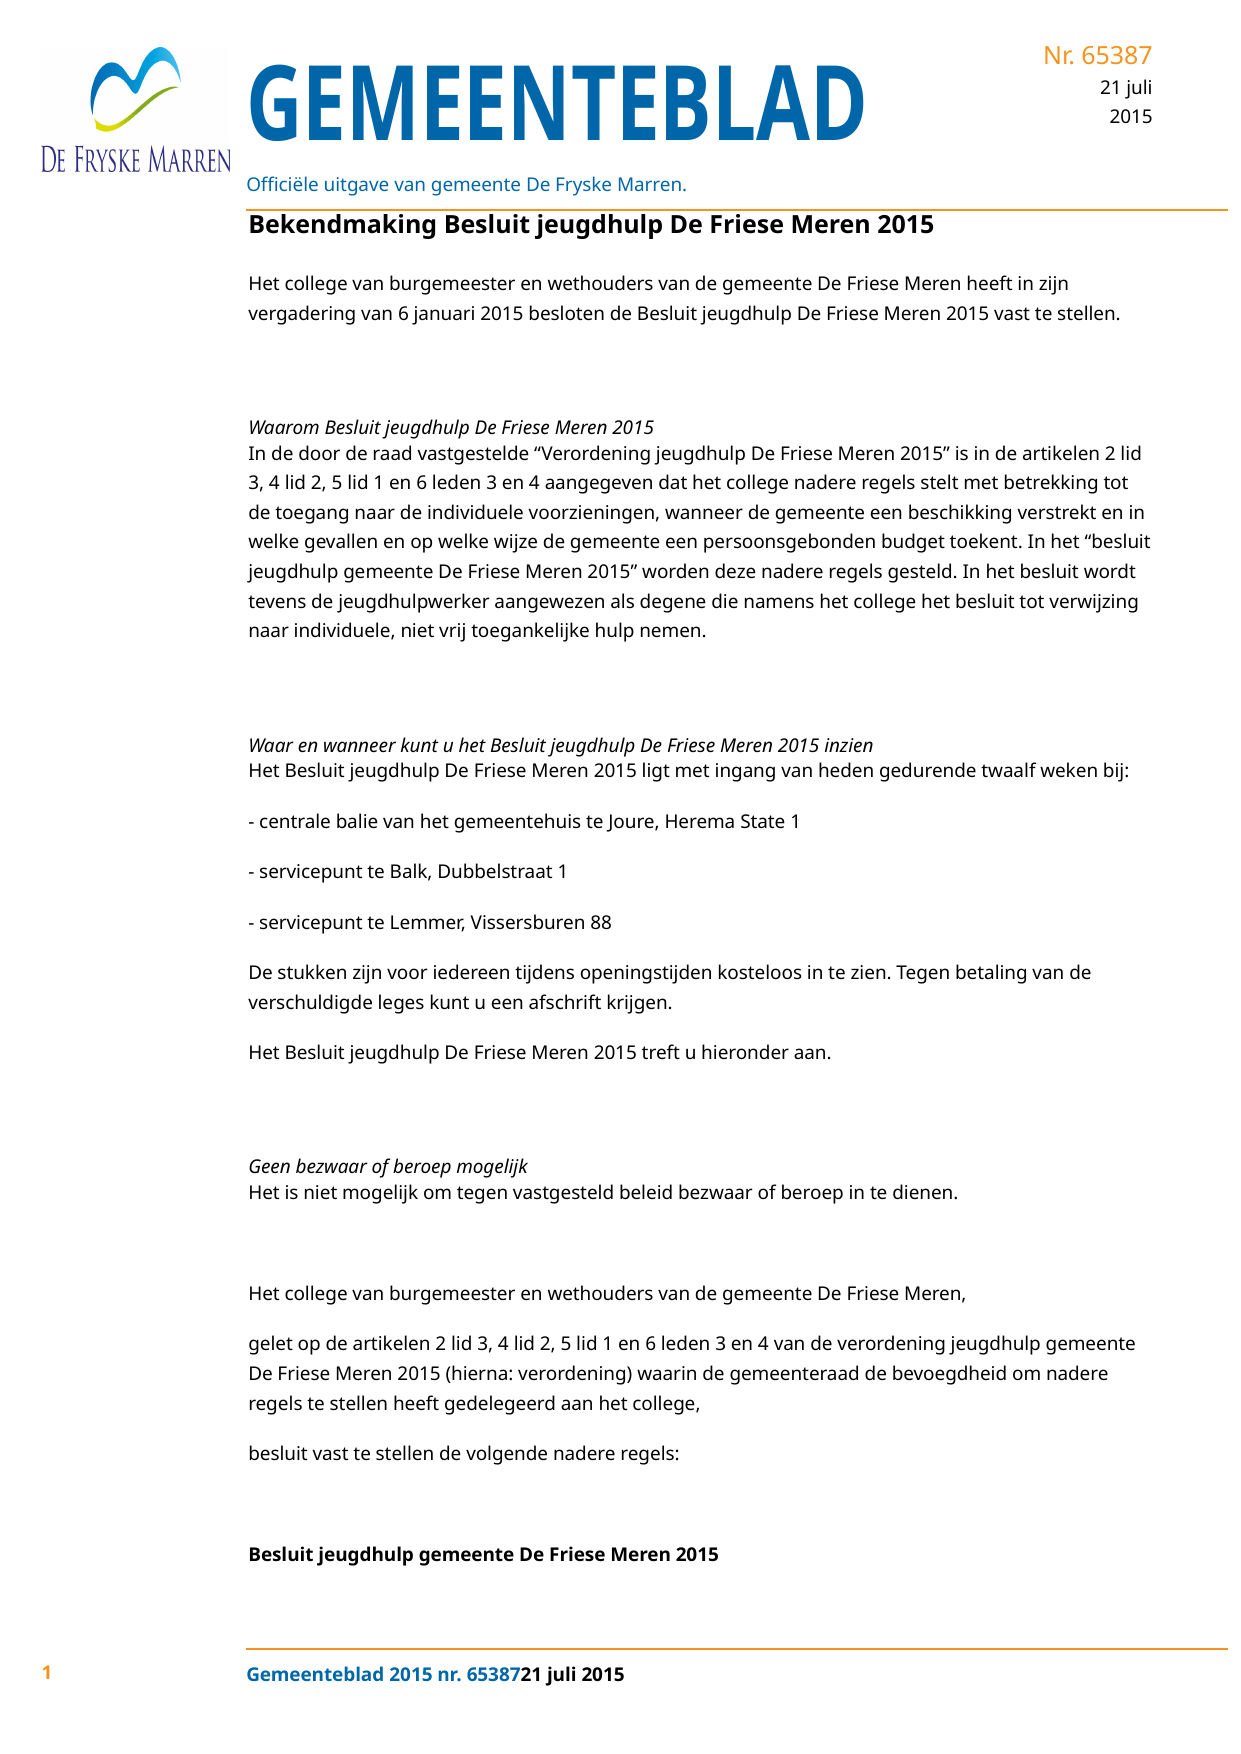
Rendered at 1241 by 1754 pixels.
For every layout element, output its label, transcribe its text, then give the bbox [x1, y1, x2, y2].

text - servicepunt te Lemmer, Vissersburen 88 [248, 909, 1152, 934]
text In de door de raad vastgestelde “Verordening jeugdhulp De Friese Meren 2015” is in de artikelen 2 lid 3, 4 lid 2, 5 lid 1 en 6 leden 3 en 4 aangegeven dat het college nadere regels stelt met betrekking tot de toegang naar de individuele voorzieningen, wanneer de gemeente een beschikking verstrekt en in welke gevallen en op welke wijze de gemeente een persoonsgebonden budget toekent. In het “besluit jeugdhulp gemeente De Friese Meren 2015” worden deze nadere regels gesteld. In het besluit wordt tevens de jeugdhulpwerker aangewezen als degene die namens het college het besluit tot verwijzing naar individuele, niet vrij toegankelijke hulp nemen. [248, 440, 1152, 643]
text Geen bezwaar of beroep mogelijk [248, 1154, 1152, 1179]
text De stukken zijn voor iedereen tijdens openingstijden kosteloos in te zien. Tegen betaling van de verschuldigde leges kunt u een afschrift krijgen. [248, 959, 1152, 1014]
text Waar en wanneer kunt u het Besluit jeugdhulp De Friese Meren 2015 inzien [248, 732, 1152, 758]
text Het Besluit jeugdhulp De Friese Meren 2015 ligt met ingang van heden gedurende twaalf weken bij: [248, 758, 1152, 783]
text Het college van burgemeester en wethouders van de gemeente De Friese Meren, [248, 1280, 1152, 1306]
text - centrale balie van het gemeentehuis te Joure, Herema State 1 [248, 808, 1152, 834]
text gelet op de artikelen 2 lid 3, 4 lid 2, 5 lid 1 en 6 leden 3 en 4 van de verordening jeugdhulp gemeente De Friese Meren 2015 (hierna: verordening) waarin de gemeenteraad de bevoegdheid om nadere regels te stellen heeft gedelegeerd aan het college, [248, 1331, 1152, 1416]
picture [41, 47, 231, 172]
text - servicepunt te Balk, Dubbelstraat 1 [248, 858, 1152, 884]
text Besluit jeugdhulp gemeente De Friese Meren 2015 [248, 1541, 1152, 1567]
text Het college van burgemeester en wethouders van de gemeente De Friese Meren heeft in zijn vergadering van 6 januari 2015 besloten de Besluit jeugdhulp De Friese Meren 2015 vast te stellen. [248, 270, 1152, 326]
text Waarom Besluit jeugdhulp De Friese Meren 2015 [248, 414, 1152, 440]
text Het Besluit jeugdhulp De Friese Meren 2015 treft u hieronder aan. [248, 1039, 1152, 1065]
text besluit vast te stellen de volgende nadere regels: [248, 1440, 1152, 1466]
text Bekendmaking Besluit jeugdhulp De Friese Meren 2015 [248, 211, 1152, 241]
text Het is niet mogelijk om tegen vastgesteld beleid bezwaar of beroep in te dienen. [248, 1179, 1152, 1205]
